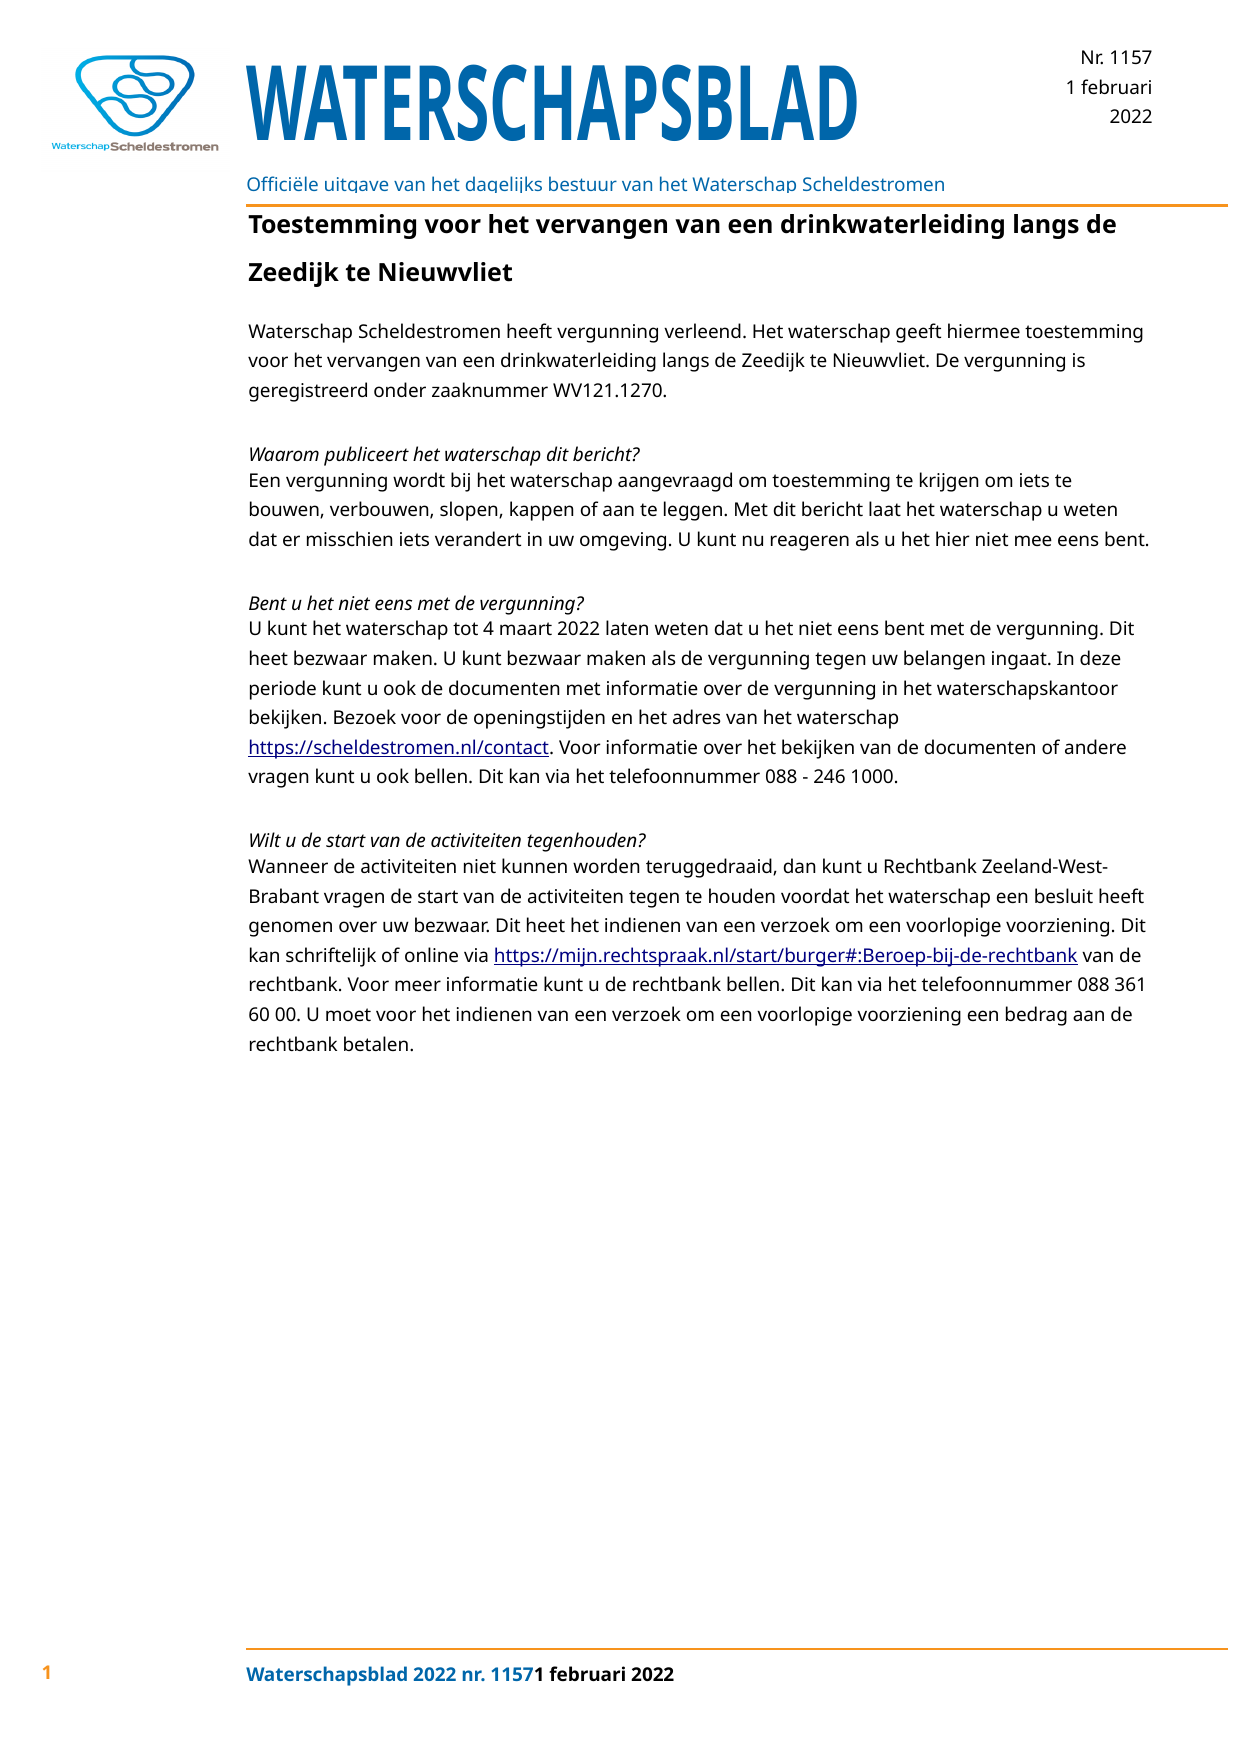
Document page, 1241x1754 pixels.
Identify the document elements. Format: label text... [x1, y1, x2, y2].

text Toestemming voor het vervangen van een drinkwaterleiding langs de Zeedijk te Nieuwvliet [248, 207, 1152, 288]
text Bent u het niet eens met de vergunning? [248, 590, 1152, 616]
text Een vergunning wordt bij het waterschap aangevraagd om toestemming te krijgen om iets te bouwen, verbouwen, slopen, kappen of aan te leggen. Met dit bericht laat het waterschap u weten dat er misschien iets verandert in uw omgeving. U kunt nu reageren als u het hier niet mee eens bent. [248, 467, 1152, 552]
picture [41, 47, 231, 172]
text Wanneer de activiteiten niet kunnen worden teruggedraaid, dan kunt u Rechtbank Zeeland-West-Brabant vragen de start van de activiteiten tegen te houden voordat het waterschap een besluit heeft genomen over uw bezwaar. Dit heet het indienen van een verzoek om een voorlopige voorziening. Dit kan schriftelijk of online via https://mijn.rechtspraak.nl/start/burger#:Beroep-bij-de-rechtbank van de rechtbank. Voor meer informatie kunt u de rechtbank bellen. Dit kan via het telefoonnummer 088 361 60 00. U moet voor het indienen van een verzoek om een voorlopige voorziening een bedrag aan de rechtbank betalen. [248, 853, 1152, 1056]
text U kunt het waterschap tot 4 maart 2022 laten weten dat u het niet eens bent met de vergunning. Dit heet bezwaar maken. U kunt bezwaar maken als de vergunning tegen uw belangen ingaat. In deze periode kunt u ook de documenten met informatie over de vergunning in het waterschapskantoor bekijken. Bezoek voor de openingstijden en het adres van het waterschap https://scheldestromen.nl/contact. Voor informatie over het bekijken van de documenten of andere vragen kunt u ook bellen. Dit kan via het telefoonnummer 088 - 246 1000. [248, 616, 1152, 789]
text Waterschap Scheldestromen heeft vergunning verleend. Het waterschap geeft hiermee toestemming voor het vervangen van een drinkwaterleiding langs de Zeedijk te Nieuwvliet. De vergunning is geregistreerd onder zaaknummer WV121.1270. [248, 318, 1152, 403]
text Waarom publiceert het waterschap dit bericht? [248, 441, 1152, 467]
text Wilt u de start van de activiteiten tegenhouden? [248, 827, 1152, 853]
